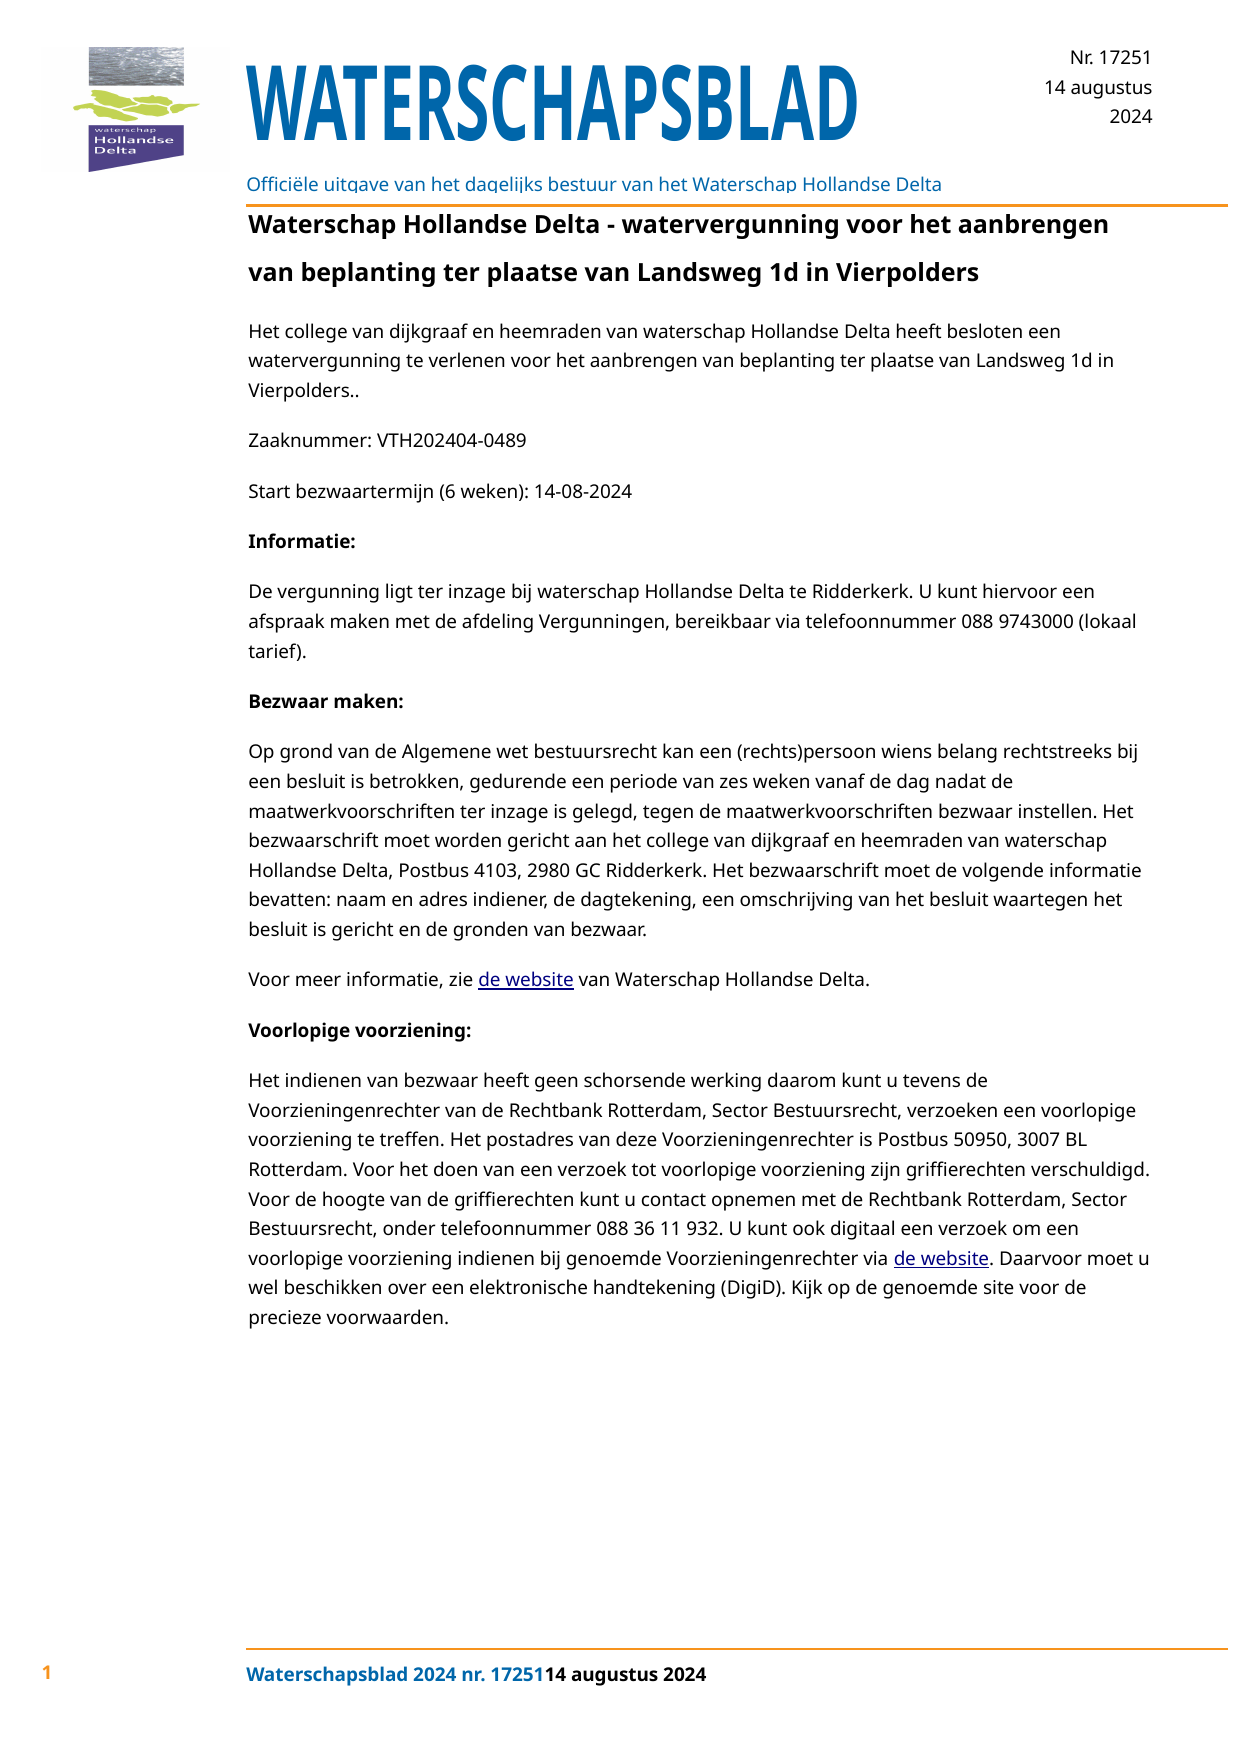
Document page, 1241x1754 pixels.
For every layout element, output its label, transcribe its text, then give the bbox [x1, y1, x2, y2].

text Start bezwaartermijn (6 weken): 14-08-2024 [248, 478, 1152, 504]
text Het college van dijkgraaf en heemraden van waterschap Hollandse Delta heeft besloten een watervergunning te verlenen voor het aanbrengen van beplanting ter plaatse van Landsweg 1d in Vierpolders.. [248, 318, 1152, 403]
text Informatie: [248, 528, 1152, 554]
text Zaaknummer: VTH202404-0489 [248, 427, 1152, 453]
picture [41, 47, 231, 172]
text De vergunning ligt ter inzage bij waterschap Hollandse Delta te Ridderkerk. U kunt hiervoor een afspraak maken met de afdeling Vergunningen, bereikbaar via telefoonnummer 088 9743000 (lokaal tarief). [248, 579, 1152, 664]
text Voor meer informatie, zie de website van Waterschap Hollandse Delta. [248, 967, 1152, 992]
text Op grond van de Algemene wet bestuursrecht kan een (rechts)persoon wiens belang rechtstreeks bij een besluit is betrokken, gedurende een periode van zes weken vanaf de dag nadat de maatwerkvoorschriften ter inzage is gelegd, tegen de maatwerkvoorschriften bezwaar instellen. Het bezwaarschrift moet worden gericht aan het college van dijkgraaf en heemraden van waterschap Hollandse Delta, Postbus 4103, 2980 GC Ridderkerk. Het bezwaarschrift moet de volgende informatie bevatten: naam en adres indiener, de dagtekening, een omschrijving van het besluit waartegen het besluit is gericht en de gronden van bezwaar. [248, 739, 1152, 942]
text Waterschap Hollandse Delta - watervergunning voor het aanbrengen van beplanting ter plaatse van Landsweg 1d in Vierpolders [248, 207, 1152, 288]
text Bezwaar maken: [248, 688, 1152, 714]
text Het indienen van bezwaar heeft geen schorsende werking daarom kunt u tevens de Voorzieningenrechter van de Rechtbank Rotterdam, Sector Bestuursrecht, verzoeken een voorlopige voorziening te treffen. Het postadres van deze Voorzieningenrechter is Postbus 50950, 3007 BL Rotterdam. Voor het doen van een verzoek tot voorlopige voorziening zijn griffierechten verschuldigd. Voor de hoogte van de griffierechten kunt u contact opnemen met de Rechtbank Rotterdam, Sector Bestuursrecht, onder telefoonnummer 088 36 11 932. U kunt ook digitaal een verzoek om een voorlopige voorziening indienen bij genoemde Voorzieningenrechter via de website. Daarvoor moet u wel beschikken over een elektronische handtekening (DigiD). Kijk op de genoemde site voor de precieze voorwaarden. [248, 1067, 1152, 1330]
text Voorlopige voorziening: [248, 1017, 1152, 1043]
